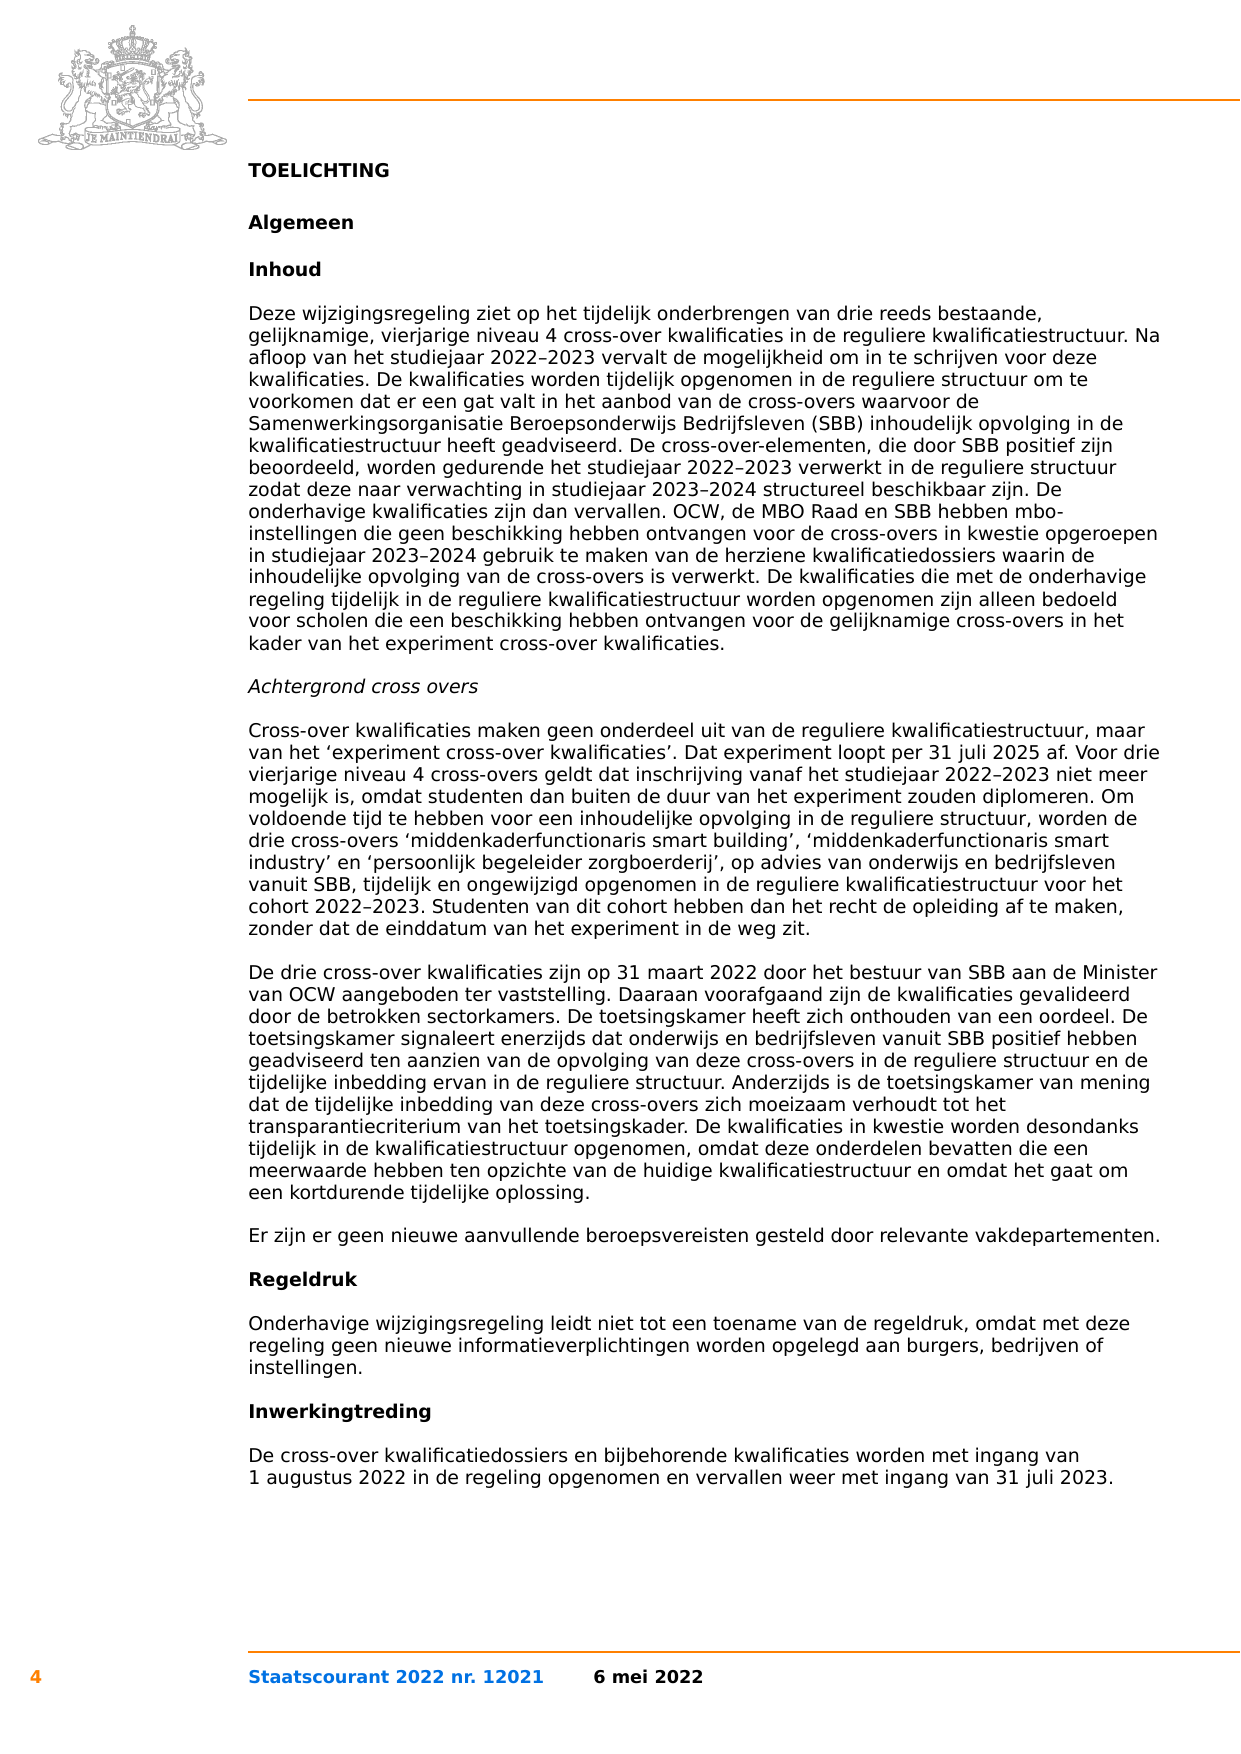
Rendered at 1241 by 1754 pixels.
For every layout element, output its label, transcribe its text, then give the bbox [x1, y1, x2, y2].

text De cross-over kwalificatiedossiers en bijbehorende kwalificaties worden met ingang van 1 augustus 2022 in de regeling opgenomen en vervallen weer met ingang van 31 juli 2023. [248, 1445, 1163, 1489]
subtitle Algemeen [248, 212, 1163, 234]
subtitle Achtergrond cross overs [248, 676, 1163, 698]
text Cross-over kwalificaties maken geen onderdeel uit van de reguliere kwalificatiestructuur, maar van het ‘experiment cross-over kwalificaties’. Dat experiment loopt per 31 juli 2025 af. Voor drie vierjarige niveau 4 cross-overs geldt dat inschrijving vanaf het studiejaar 2022–2023 niet meer mogelijk is, omdat studenten dan buiten de duur van het experiment zouden diplomeren. Om voldoende tijd te hebben voor een inhoudelijke opvolging in de reguliere structuur, worden de drie cross-overs ‘middenkaderfunctionaris smart building’, ‘middenkaderfunctionaris smart industry’ en ‘persoonlijk begeleider zorgboerderij’, op advies van onderwijs en bedrijfsleven vanuit SBB, tijdelijk en ongewijzigd opgenomen in de reguliere kwalificatiestructuur voor het cohort 2022–2023. Studenten van dit cohort hebben dan het recht de opleiding af te maken, zonder dat de einddatum van het experiment in de weg zit. [248, 720, 1163, 940]
picture [38, 25, 227, 150]
text De drie cross-over kwalificaties zijn op 31 maart 2022 door het bestuur van SBB aan de Minister van OCW aangeboden ter vaststelling. Daaraan voorafgaand zijn de kwalificaties gevalideerd door de betrokken sectorkamers. De toetsingskamer heeft zich onthouden van een oordeel. De toetsingskamer signaleert enerzijds dat onderwijs en bedrijfsleven vanuit SBB positief hebben geadviseerd ten aanzien van de opvolging van deze cross-overs in de reguliere structuur en de tijdelijke inbedding ervan in de reguliere structuur. Anderzijds is de toetsingskamer van mening dat de tijdelijke inbedding van deze cross-overs zich moeizaam verhoudt tot het transparantiecriterium van het toetsingskader. De kwalificaties in kwestie worden desondanks tijdelijk in de kwalificatiestructuur opgenomen, omdat deze onderdelen bevatten die een meerwaarde hebben ten opzichte van de huidige kwalificatiestructuur en omdat het gaat om een kortdurende tijdelijke oplossing. [248, 962, 1163, 1203]
subtitle Regeldruk [248, 1269, 1163, 1291]
text Deze wijzigingsregeling ziet op het tijdelijk onderbrengen van drie reeds bestaande, gelijknamige, vierjarige niveau 4 cross-over kwalificaties in de reguliere kwalificatiestructuur. Na afloop van het studiejaar 2022–2023 vervalt de mogelijkheid om in te schrijven voor deze kwalificaties. De kwalificaties worden tijdelijk opgenomen in de reguliere structuur om te voorkomen dat er een gat valt in het aanbod van de cross-overs waarvoor de Samenwerkingsorganisatie Beroepsonderwijs Bedrijfsleven (SBB) inhoudelijk opvolging in de kwalificatiestructuur heeft geadviseerd. De cross-over-elementen, die door SBB positief zijn beoordeeld, worden gedurende het studiejaar 2022–2023 verwerkt in de reguliere structuur zodat deze naar verwachting in studiejaar 2023–2024 structureel beschikbaar zijn. De onderhavige kwalificaties zijn dan vervallen. OCW, de MBO Raad en SBB hebben mbo-instellingen die geen beschikking hebben ontvangen voor de cross-overs in kwestie opgeroepen in studiejaar 2023–2024 gebruik te maken van de herziene kwalificatiedossiers waarin de inhoudelijke opvolging van de cross-overs is verwerkt. De kwalificaties die met de onderhavige regeling tijdelijk in de reguliere kwalificatiestructuur worden opgenomen zijn alleen bedoeld voor scholen die een beschikking hebben ontvangen voor de gelijknamige cross-overs in het kader van het experiment cross-over kwalificaties. [248, 303, 1163, 654]
subtitle Inhoud [248, 259, 1163, 281]
subtitle Inwerkingtreding [248, 1401, 1163, 1423]
text Onderhavige wijzigingsregeling leidt niet tot een toename van de regeldruk, omdat met deze regeling geen nieuwe informatieverplichtingen worden opgelegd aan burgers, bedrijven of instellingen. [248, 1313, 1163, 1379]
text Er zijn er geen nieuwe aanvullende beroepsvereisten gesteld door relevante vakdepartementen. [248, 1225, 1163, 1247]
subtitle TOELICHTING [248, 160, 1163, 182]
